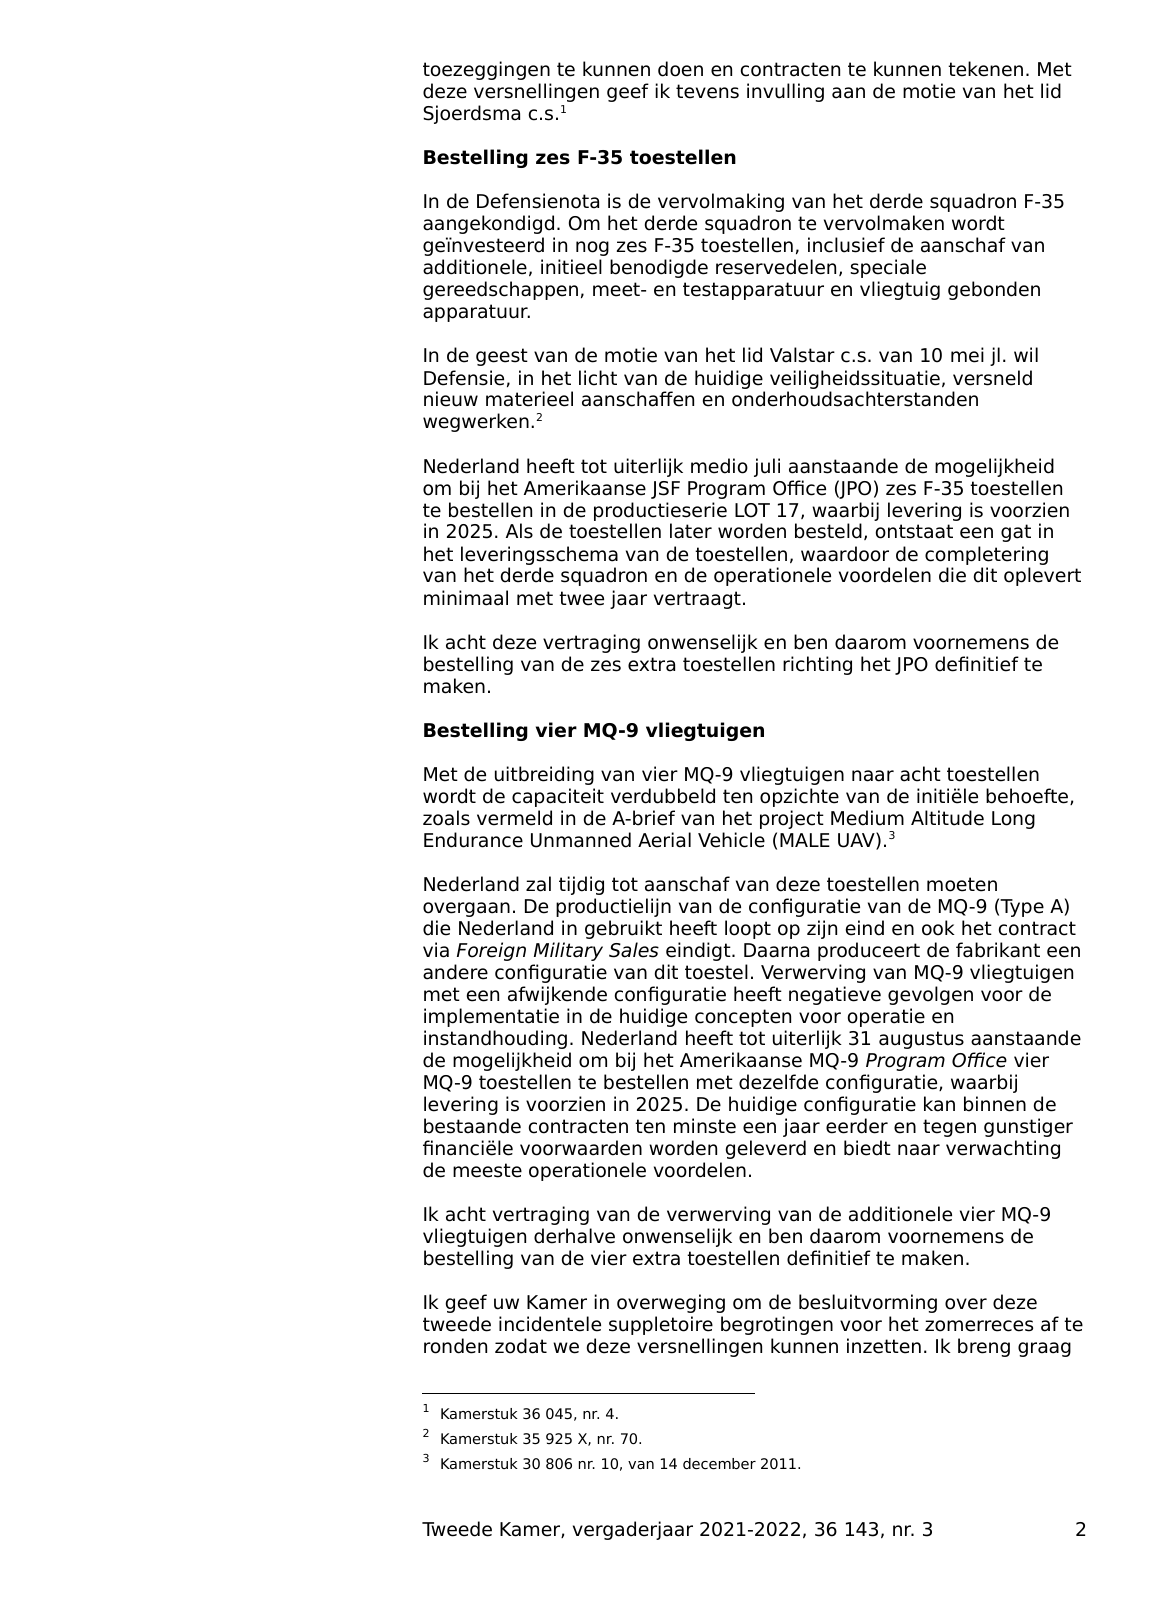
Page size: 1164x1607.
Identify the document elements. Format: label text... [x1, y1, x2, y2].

text Nederland heeft tot uiterlijk medio juli aanstaande de mogelijkheid om bij het Amerikaanse JSF Program Office (JPO) zes F-35 toestellen te bestellen in de productieserie LOT 17, waarbij levering is voorzien in 2025. Als de toestellen later worden besteld, ontstaat een gat in het leveringsschema van de toestellen, waardoor de completering van het derde squadron en de operationele voordelen die dit oplevert minimaal met twee jaar vertraagt. [422, 456, 1087, 609]
text Ik geef uw Kamer in overweging om de besluitvorming over deze tweede incidentele suppletoire begrotingen voor het zomerreces af te ronden zodat we deze versnellingen kunnen inzetten. Ik breng graag [422, 1292, 1087, 1358]
text Met de uitbreiding van vier MQ-9 vliegtuigen naar acht toestellen wordt de capaciteit verdubbeld ten opzichte van de initiële behoefte, zoals vermeld in de A-brief van het project Medium Altitude Long Endurance Unmanned Aerial Vehicle (MALE UAV). [422, 764, 1087, 852]
subtitle Bestelling zes F-35 toestellen [422, 147, 1087, 169]
text Kamerstuk 30 806 nr. 10, van 14 december 2011. [422, 1452, 1087, 1474]
text Nederland zal tijdig tot aanschaf van deze toestellen moeten overgaan. De productielijn van de configuratie van de MQ-9 (Type A) die Nederland in gebruikt heeft loopt op zijn eind en ook het contract via Foreign Military Sales eindigt. Daarna produceert de fabrikant een andere configuratie van dit toestel. Verwerving van MQ-9 vliegtuigen met een afwijkende configuratie heeft negatieve gevolgen voor de implementatie in de huidige concepten voor operatie en instandhouding. Nederland heeft tot uiterlijk 31 augustus aanstaande de mogelijkheid om bij het Amerikaanse MQ-9 Program Office vier MQ-9 toestellen te bestellen met dezelfde configuratie, waarbij levering is voorzien in 2025. De huidige configuratie kan binnen de bestaande contracten ten minste een jaar eerder en tegen gunstiger financiële voorwaarden worden geleverd en biedt naar verwachting de meeste operationele voordelen. [422, 874, 1087, 1182]
text Ik acht deze vertraging onwenselijk en ben daarom voornemens de bestelling van de zes extra toestellen richting het JPO definitief te maken. [422, 632, 1087, 697]
text Kamerstuk 35 925 X, nr. 70. [422, 1427, 1087, 1449]
text Ik acht vertraging van de verwerving van de additionele vier MQ-9 vliegtuigen derhalve onwenselijk en ben daarom voornemens de bestelling van de vier extra toestellen definitief te maken. [422, 1204, 1087, 1270]
text Kamerstuk 36 045, nr. 4. [422, 1402, 1087, 1424]
text toezeggingen te kunnen doen en contracten te kunnen tekenen. Met deze versnellingen geef ik tevens invulling aan de motie van het lid Sjoerdsma c.s. [422, 59, 1087, 125]
text In de Defensienota is de vervolmaking van het derde squadron F-35 aangekondigd. Om het derde squadron te vervolmaken wordt geïnvesteerd in nog zes F-35 toestellen, inclusief de aanschaf van additionele, initieel benodigde reservedelen, speciale gereedschappen, meet- en testapparatuur en vliegtuig gebonden apparatuur. [422, 191, 1087, 323]
subtitle Bestelling vier MQ-9 vliegtuigen [422, 720, 1087, 742]
text In de geest van de motie van het lid Valstar c.s. van 10 mei jl. wil Defensie, in het licht van de huidige veiligheidssituatie, versneld nieuw materieel aanschaffen en onderhoudsachterstanden wegwerken. [422, 345, 1087, 433]
